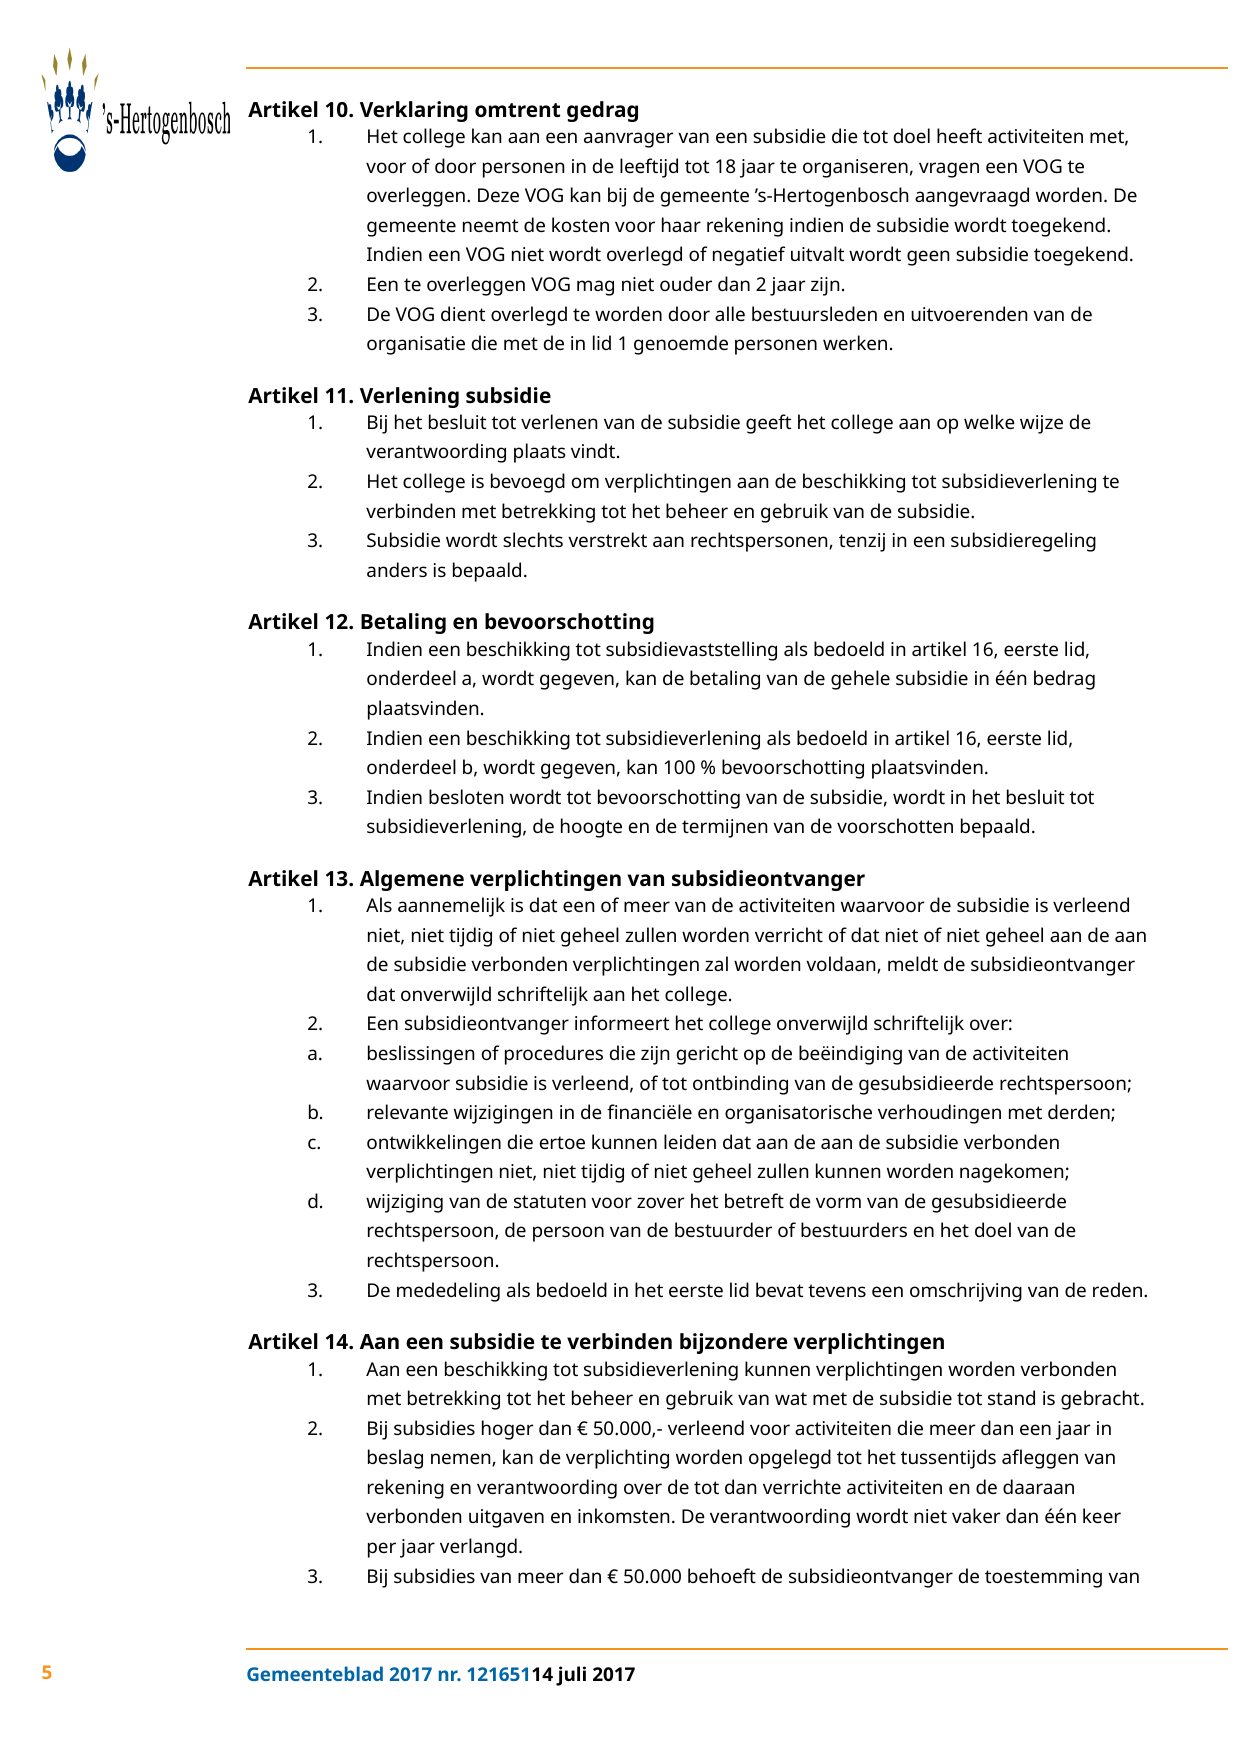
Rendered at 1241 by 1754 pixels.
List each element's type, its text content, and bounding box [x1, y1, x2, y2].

list Bij subsidies van meer dan € 50.000 behoeft de subsidieontvanger de toestemming van [307, 1563, 1152, 1588]
list Subsidie wordt slechts verstrekt aan rechtspersonen, tenzij in een subsidieregeling anders is bepaald. [307, 527, 1152, 583]
list ontwikkelingen die ertoe kunnen leiden dat aan de aan de subsidie verbonden verplichtingen niet, niet tijdig of niet geheel zullen kunnen worden nagekomen; [307, 1129, 1152, 1184]
list De mededeling als bedoeld in het eerste lid bevat tevens een omschrijving van de reden. [307, 1277, 1152, 1303]
list Indien besloten wordt tot bevoorschotting van de subsidie, wordt in het besluit tot subsidieverlening, de hoogte en de termijnen van de voorschotten bepaald. [307, 784, 1152, 839]
list Het college is bevoegd om verplichtingen aan de beschikking tot subsidieverlening te verbinden met betrekking tot het beheer en gebruik van de subsidie. [307, 468, 1152, 524]
text Artikel 10. Verklaring omtrent gedrag [248, 95, 1152, 123]
text Artikel 14. Aan een subsidie te verbinden bijzondere verplichtingen [248, 1327, 1152, 1356]
list Indien een beschikking tot subsidieverlening als bedoeld in artikel 16, eerste lid, onderdeel b, wordt gegeven, kan 100 % bevoorschotting plaatsvinden. [307, 725, 1152, 780]
list wijziging van de statuten voor zover het betreft de vorm van de gesubsidieerde rechtspersoon, de persoon van de bestuurder of bestuurders en het doel van de rechtspersoon. [307, 1188, 1152, 1273]
list beslissingen of procedures die zijn gericht op de beëindiging van de activiteiten waarvoor subsidie is verleend, of tot ontbinding van de gesubsidieerde rechtspersoon; [307, 1040, 1152, 1096]
list Een subsidieontvanger informeert het college onverwijld schriftelijk over: [307, 1011, 1152, 1036]
list Aan een beschikking tot subsidieverlening kunnen verplichtingen worden verbonden met betrekking tot het beheer en gebruik van wat met de subsidie tot stand is gebracht. [307, 1356, 1152, 1411]
list relevante wijzigingen in de financiële en organisatorische verhoudingen met derden; [307, 1099, 1152, 1125]
text Artikel 13. Algemene verplichtingen van subsidieontvanger [248, 864, 1152, 892]
list Als aannemelijk is dat een of meer van de activiteiten waarvoor de subsidie is verleend niet, niet tijdig of niet geheel zullen worden verricht of dat niet of niet geheel aan de aan de subsidie verbonden verplichtingen zal worden voldaan, meldt de subsidieontvanger dat onverwijld schriftelijk aan het college. [307, 892, 1152, 1007]
list Bij het besluit tot verlenen van de subsidie geeft het college aan op welke wijze de verantwoording plaats vindt. [307, 409, 1152, 464]
list De VOG dient overlegd te worden door alle bestuursleden en uitvoerenden van de organisatie die met de in lid 1 genoemde personen werken. [307, 301, 1152, 356]
list Een te overleggen VOG mag niet ouder dan 2 jaar zijn. [307, 271, 1152, 297]
text Artikel 12. Betaling en bevoorschotting [248, 607, 1152, 636]
list Bij subsidies hoger dan € 50.000,- verleend voor activiteiten die meer dan een jaar in beslag nemen, kan de verplichting worden opgelegd tot het tussentijds afleggen van rekening en verantwoording over de tot dan verrichte activiteiten en de daaraan verbonden uitgaven en inkomsten. De verantwoording wordt niet vaker dan één keer per jaar verlangd. [307, 1415, 1152, 1559]
list Indien een beschikking tot subsidievaststelling als bedoeld in artikel 16, eerste lid, onderdeel a, wordt gegeven, kan de betaling van de gehele subsidie in één bedrag plaatsvinden. [307, 636, 1152, 721]
text Artikel 11. Verlening subsidie [248, 381, 1152, 409]
picture [41, 47, 231, 172]
list Het college kan aan een aanvrager van een subsidie die tot doel heeft activiteiten met, voor of door personen in de leeftijd tot 18 jaar te organiseren, vragen een VOG te overleggen. Deze VOG kan bij de gemeente ’s-Hertogenbosch aangevraagd worden. De gemeente neemt de kosten voor haar rekening indien de subsidie wordt toegekend. Indien een VOG niet wordt overlegd of negatief uitvalt wordt geen subsidie toegekend. [307, 123, 1152, 267]
